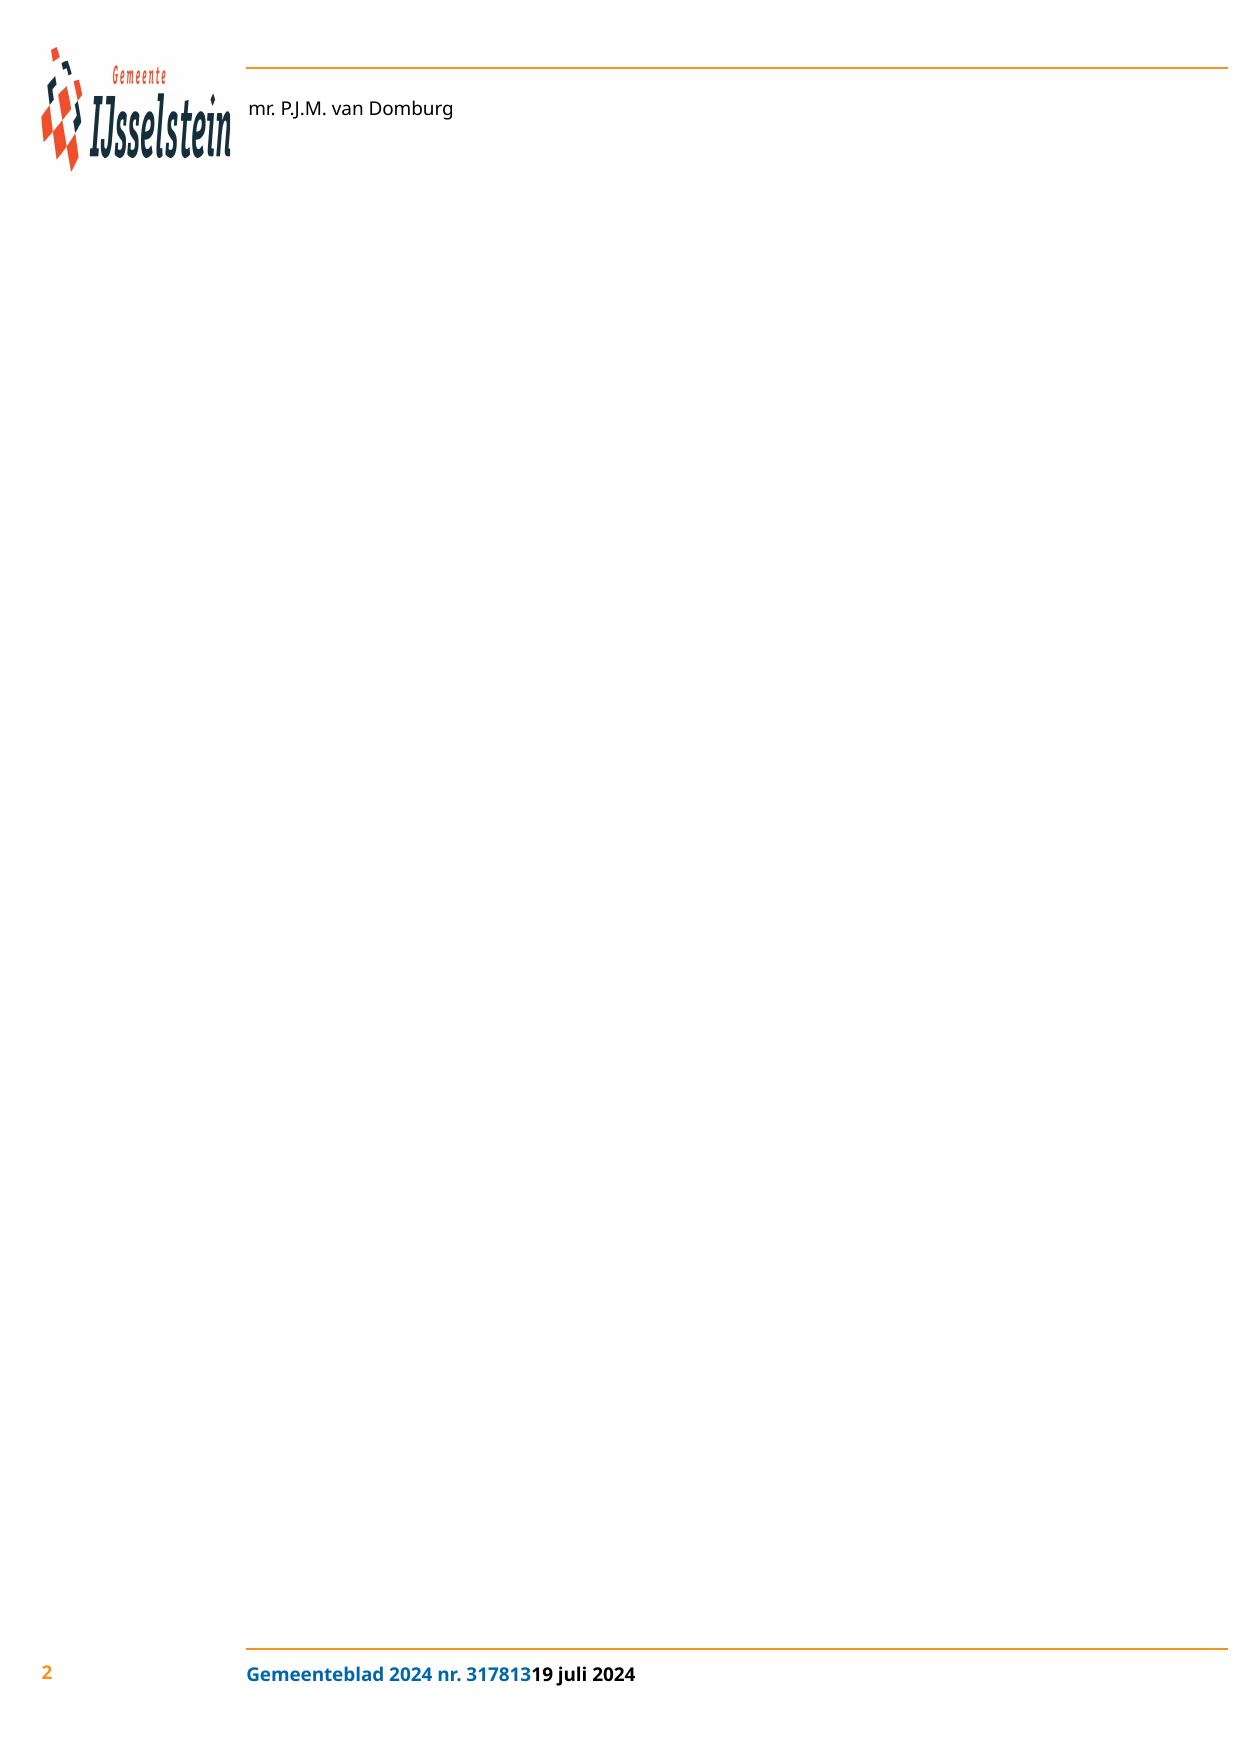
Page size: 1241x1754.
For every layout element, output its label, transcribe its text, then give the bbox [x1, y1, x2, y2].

text mr. P.J.M. van Domburg [248, 95, 1152, 121]
picture [41, 47, 231, 172]
